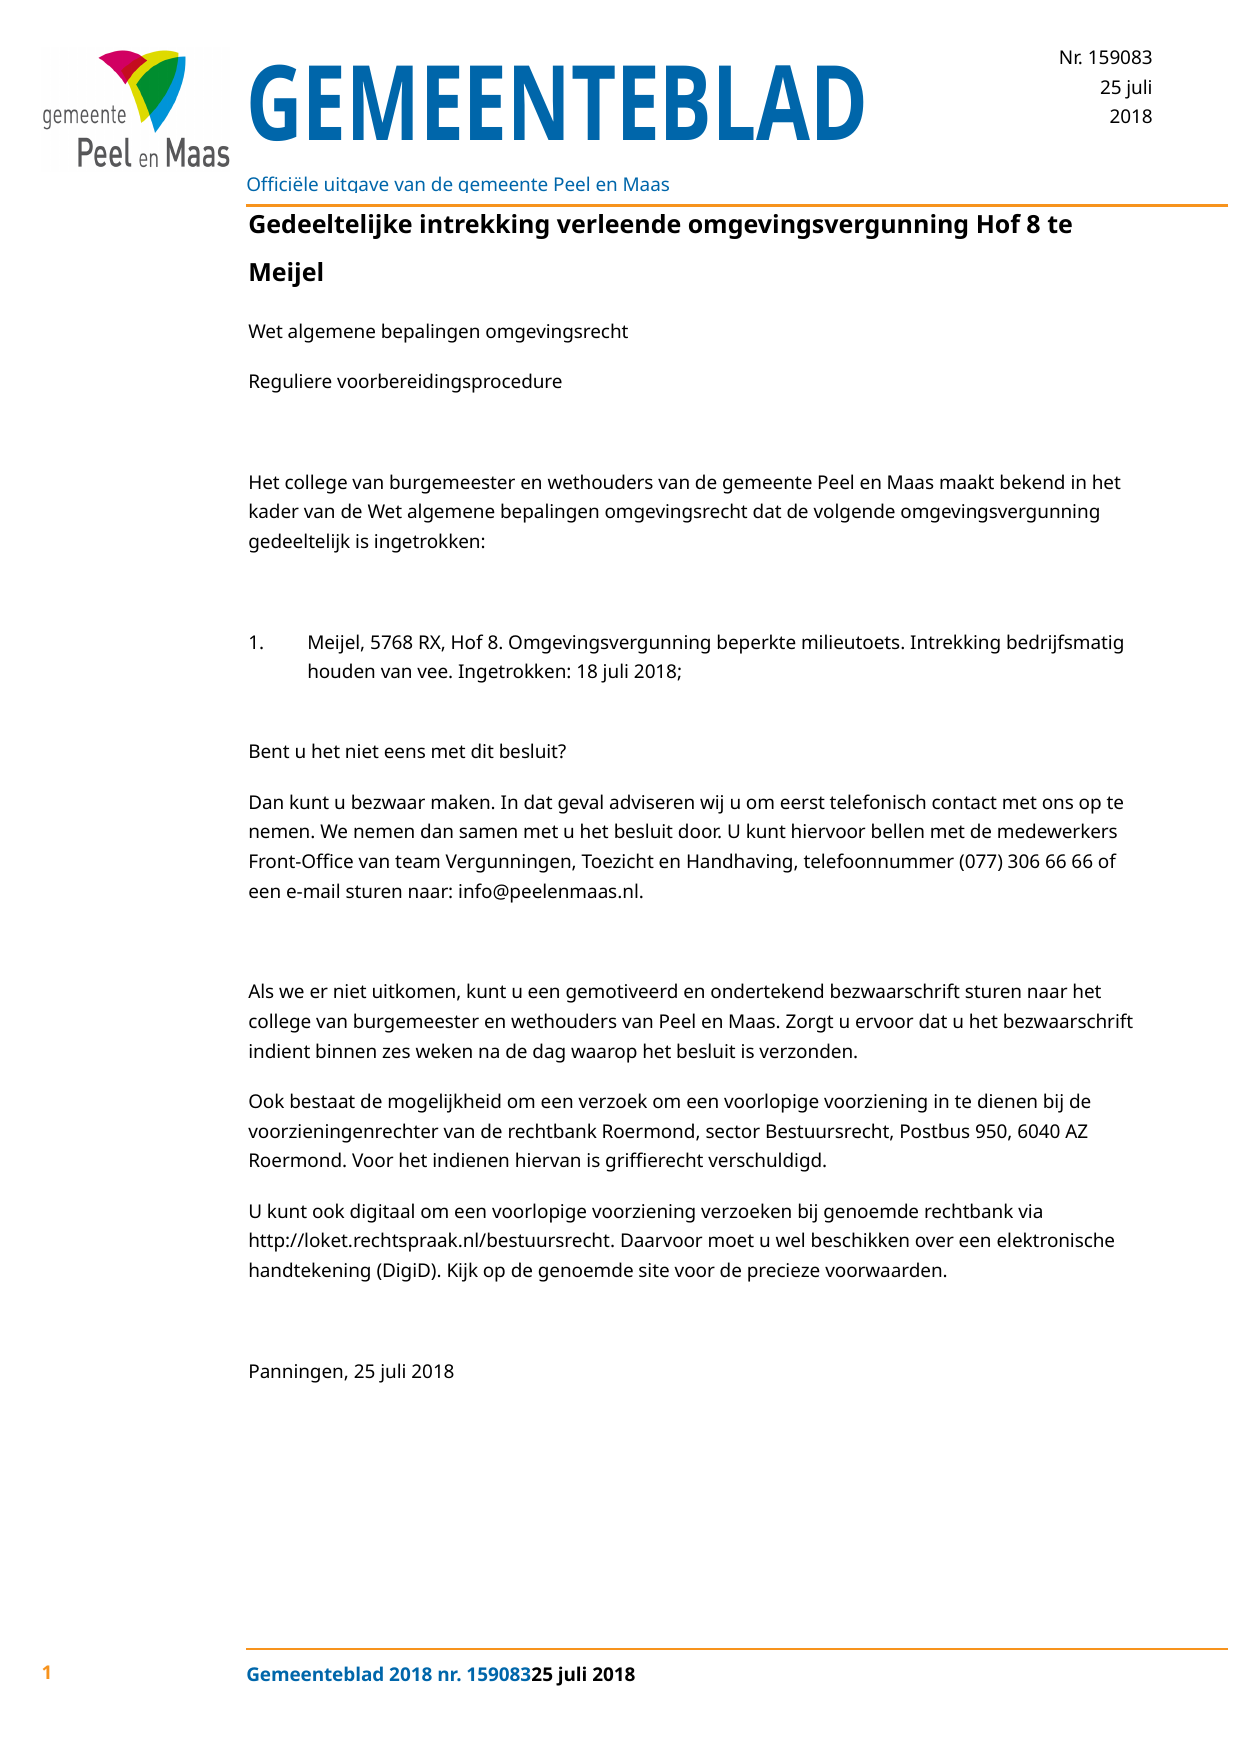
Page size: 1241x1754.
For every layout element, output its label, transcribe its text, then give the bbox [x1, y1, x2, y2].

text Het college van burgemeester en wethouders van de gemeente Peel en Maas maakt bekend in het kader van de Wet algemene bepalingen omgevingsrecht dat de volgende omgevingsvergunning gedeeltelijk is ingetrokken: [248, 469, 1152, 554]
text Dan kunt u bezwaar maken. In dat geval adviseren wij u om eerst telefonisch contact met ons op te nemen. We nemen dan samen met u het besluit door. U kunt hiervoor bellen met de medewerkers Front-Office van team Vergunningen, Toezicht en Handhaving, telefoonnummer (077) 306 66 66 of een e-mail sturen naar: info@peelenmaas.nl. [248, 789, 1152, 904]
text U kunt ook digitaal om een voorlopige voorziening verzoeken bij genoemde rechtbank via http://loket.rechtspraak.nl/bestuursrecht. Daarvoor moet u wel beschikken over een elektronische handtekening (DigiD). Kijk op de genoemde site voor de precieze voorwaarden. [248, 1198, 1152, 1283]
text Bent u het niet eens met dit besluit? [248, 739, 1152, 764]
list Meijel, 5768 RX, Hof 8. Omgevingsvergunning beperkte milieutoets. Intrekking bedrijfsmatig houden van vee. Ingetrokken: 18 juli 2018; [248, 629, 1152, 684]
text Reguliere voorbereidingsprocedure [248, 368, 1152, 394]
text Panningen, 25 juli 2018 [248, 1358, 1152, 1384]
text Ook bestaat de mogelijkheid om een verzoek om een voorlopige voorziening in te dienen bij de voorzieningenrechter van de rechtbank Roermond, sector Bestuursrecht, Postbus 950, 6040 AZ Roermond. Voor het indienen hiervan is griffierecht verschuldigd. [248, 1088, 1152, 1173]
text Als we er niet uitkomen, kunt u een gemotiveerd en ondertekend bezwaarschrift sturen naar het college van burgemeester en wethouders van Peel en Maas. Zorgt u ervoor dat u het bezwaarschrift indient binnen zes weken na de dag waarop het besluit is verzonden. [248, 979, 1152, 1064]
text Wet algemene bepalingen omgevingsrecht [248, 318, 1152, 344]
text Gedeeltelijke intrekking verleende omgevingsvergunning Hof 8 te Meijel [248, 207, 1152, 288]
picture [41, 47, 231, 172]
